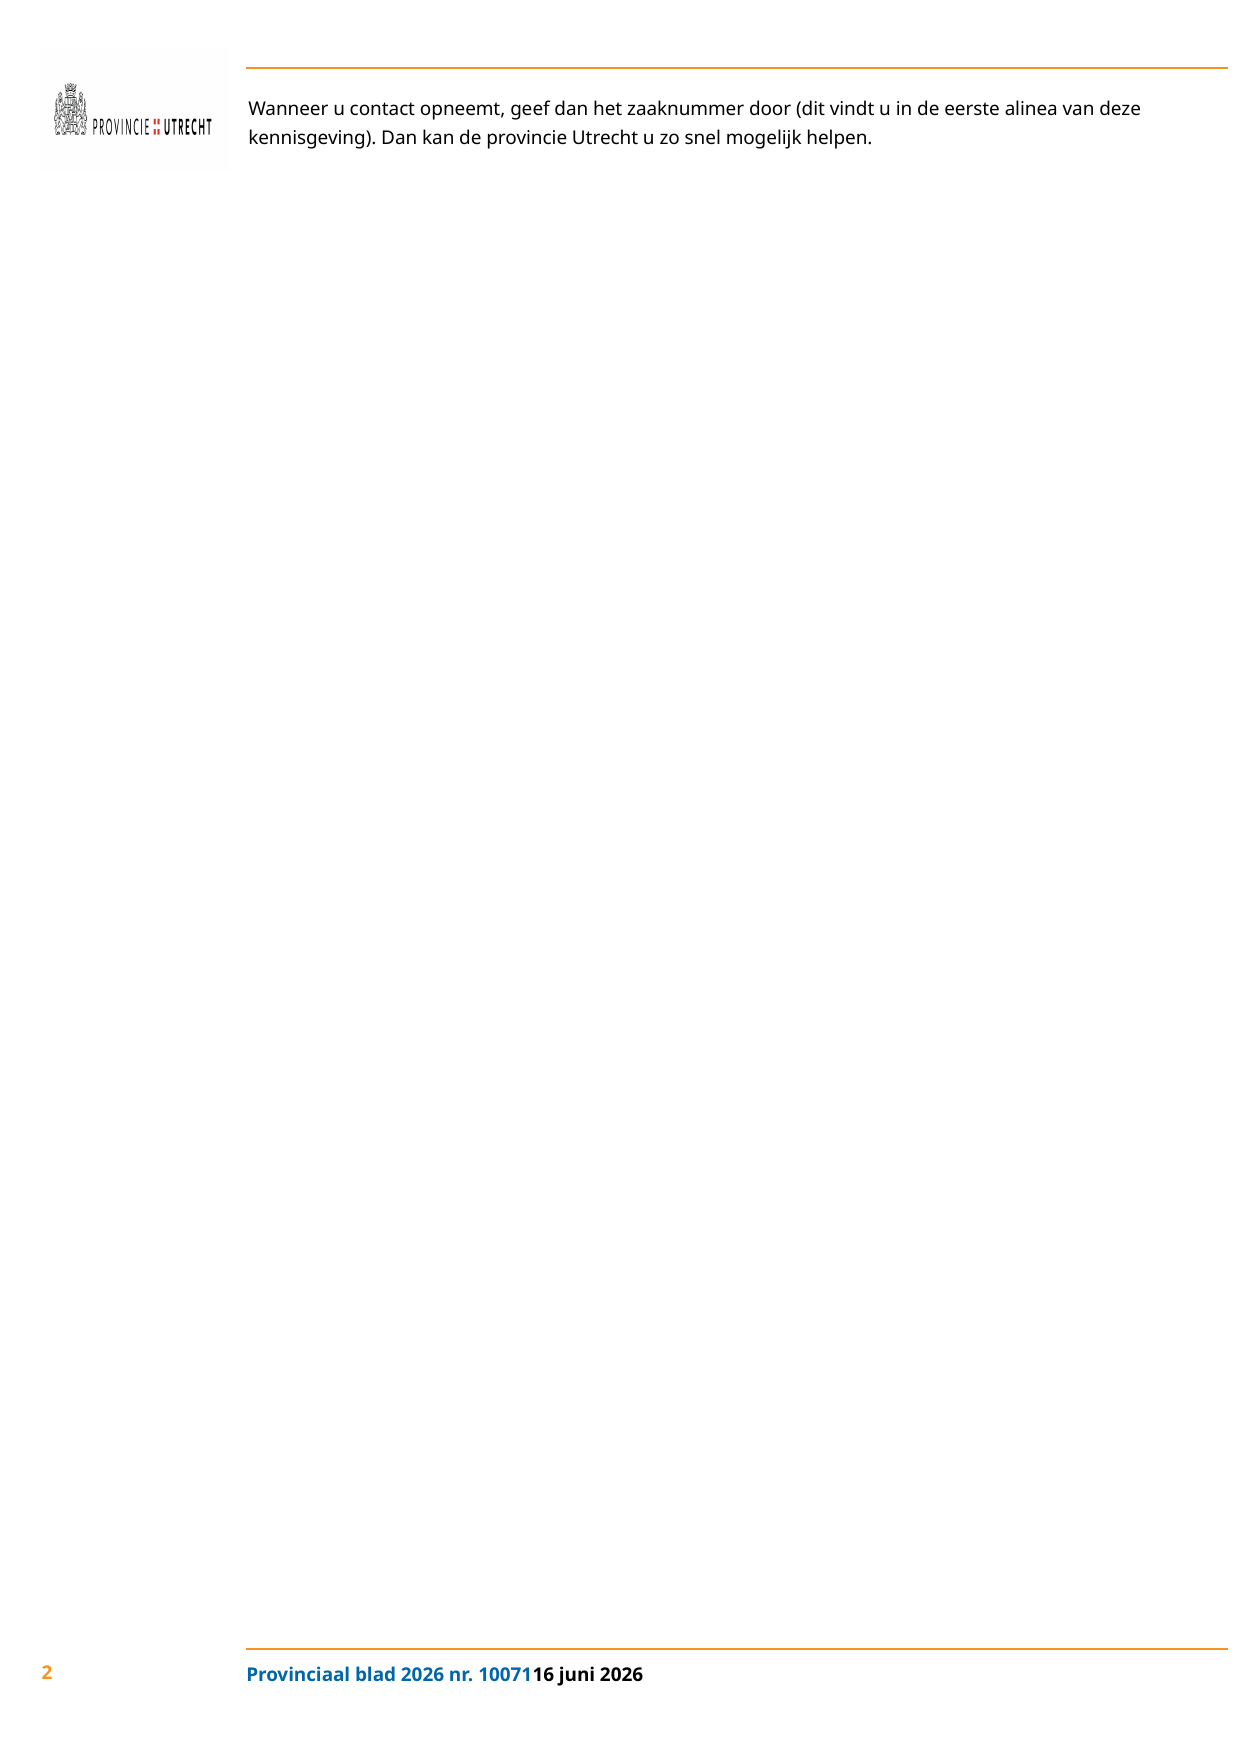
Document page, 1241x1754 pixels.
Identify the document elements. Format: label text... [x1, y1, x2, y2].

text Wanneer u contact opneemt, geef dan het zaaknummer door (dit vindt u in de eerste alinea van deze kennisgeving). Dan kan de provincie Utrecht u zo snel mogelijk helpen. [248, 95, 1152, 150]
picture [41, 47, 231, 172]
